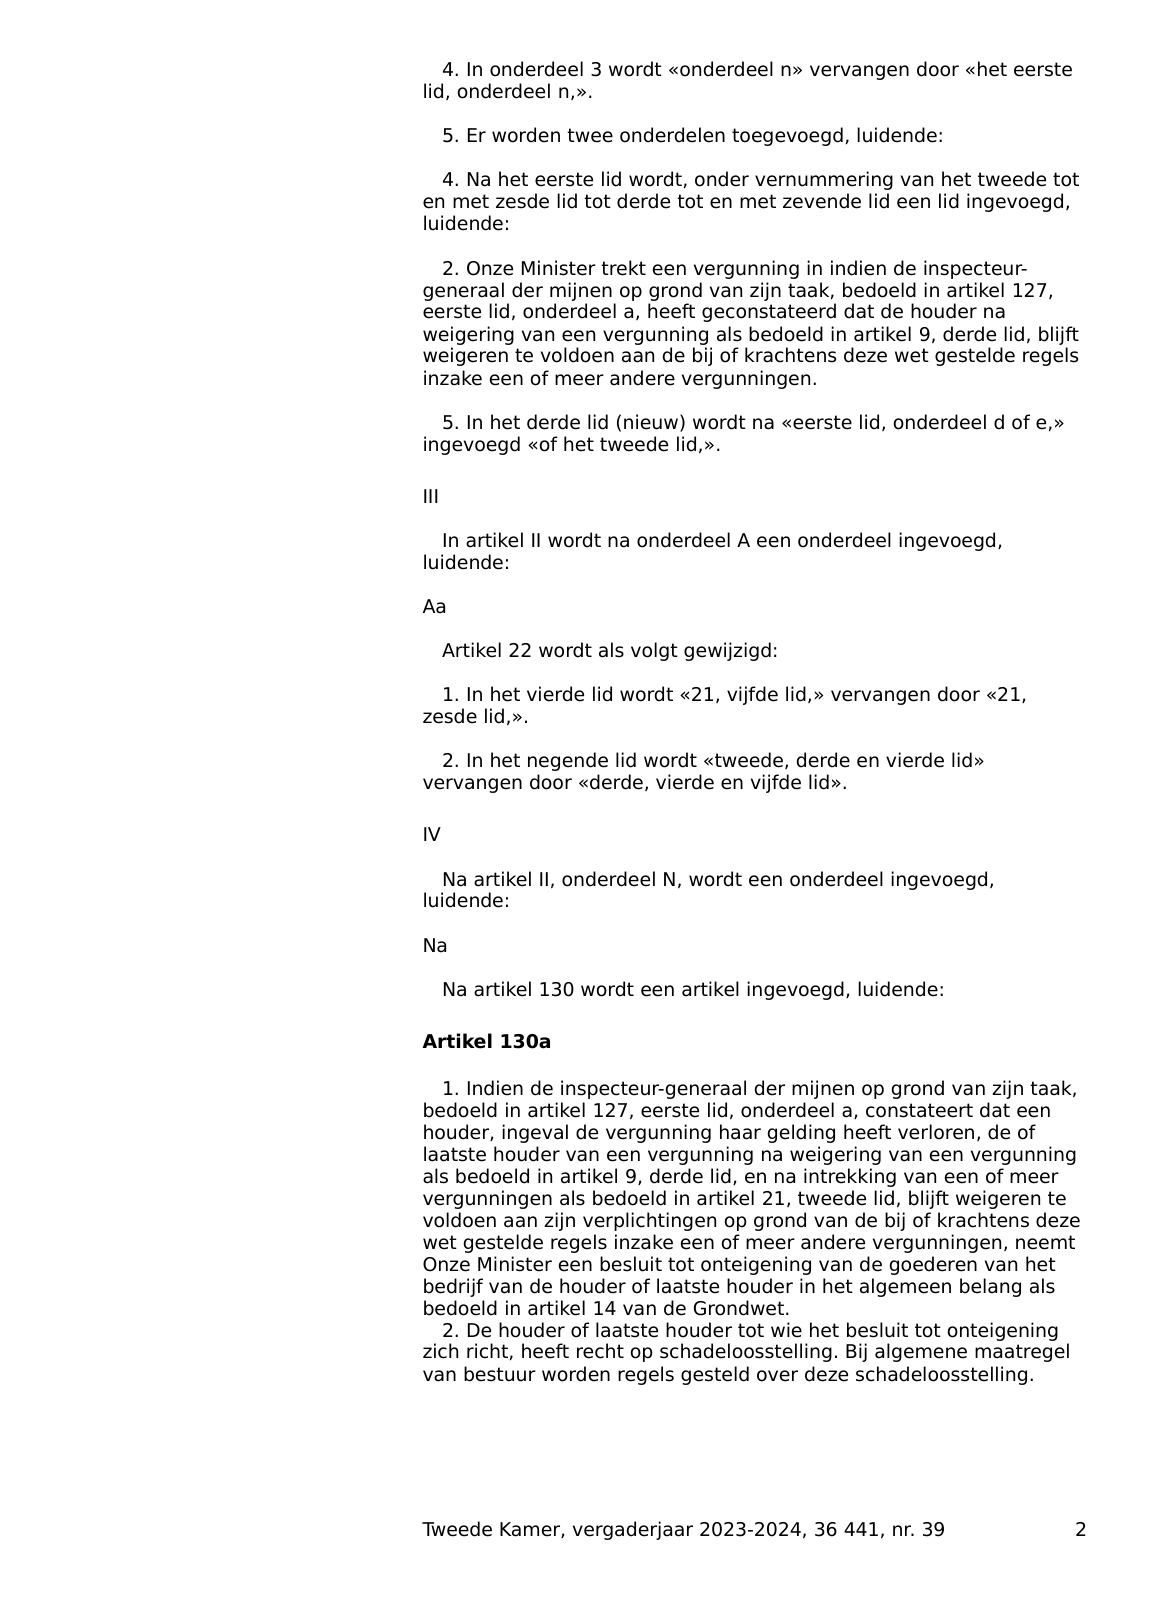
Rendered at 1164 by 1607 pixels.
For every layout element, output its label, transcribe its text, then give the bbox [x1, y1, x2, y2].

text 4. In onderdeel 3 wordt «onderdeel n» vervangen door «het eerste lid, onderdeel n,». [422, 59, 1087, 103]
text 1. Indien de inspecteur-generaal der mijnen op grond van zijn taak, bedoeld in artikel 127, eerste lid, onderdeel a, constateert dat een houder, ingeval de vergunning haar gelding heeft verloren, de of laatste houder van een vergunning na weigering van een vergunning als bedoeld in artikel 9, derde lid, en na intrekking van een of meer vergunningen als bedoeld in artikel 21, tweede lid, blijft weigeren te voldoen aan zijn verplichtingen op grond van de bij of krachtens deze wet gestelde regels inzake een of meer andere vergunningen, neemt Onze Minister een besluit tot onteigening van de goederen van het bedrijf van de houder of laatste houder in het algemeen belang als bedoeld in artikel 14 van de Grondwet. [422, 1078, 1087, 1319]
subtitle IV [422, 824, 1087, 846]
text 5. In het derde lid (nieuw) wordt na «eerste lid, onderdeel d of e,» ingevoegd «of het tweede lid,». [422, 412, 1087, 456]
text 2. In het negende lid wordt «tweede, derde en vierde lid» vervangen door «derde, vierde en vijfde lid». [422, 750, 1087, 794]
text Artikel 22 wordt als volgt gewijzigd: [422, 640, 1087, 662]
text Na [422, 934, 1087, 957]
text 1. In het vierde lid wordt «21, vijfde lid,» vervangen door «21, zesde lid,». [422, 684, 1087, 728]
text 4. Na het eerste lid wordt, onder vernummering van het tweede tot en met zesde lid tot derde tot en met zevende lid een lid ingevoegd, luidende: [422, 169, 1087, 235]
text 2. De houder of laatste houder tot wie het besluit tot onteigening zich richt, heeft recht op schadeloosstelling. Bij algemene maatregel van bestuur worden regels gesteld over deze schadeloosstelling. [422, 1319, 1087, 1385]
subtitle Artikel 130a [422, 1031, 1087, 1053]
text Aa [422, 596, 1087, 618]
text Na artikel 130 wordt een artikel ingevoegd, luidende: [422, 979, 1087, 1001]
text 5. Er worden twee onderdelen toegevoegd, luidende: [422, 125, 1087, 147]
text 2. Onze Minister trekt een vergunning in indien de inspecteur-generaal der mijnen op grond van zijn taak, bedoeld in artikel 127, eerste lid, onderdeel a, heeft geconstateerd dat de houder na weigering van een vergunning als bedoeld in artikel 9, derde lid, blijft weigeren te voldoen aan de bij of krachtens deze wet gestelde regels inzake een of meer andere vergunningen. [422, 257, 1087, 389]
subtitle III [422, 486, 1087, 507]
text In artikel II wordt na onderdeel A een onderdeel ingevoegd, luidende: [422, 530, 1087, 574]
text Na artikel II, onderdeel N, wordt een onderdeel ingevoegd, luidende: [422, 868, 1087, 912]
